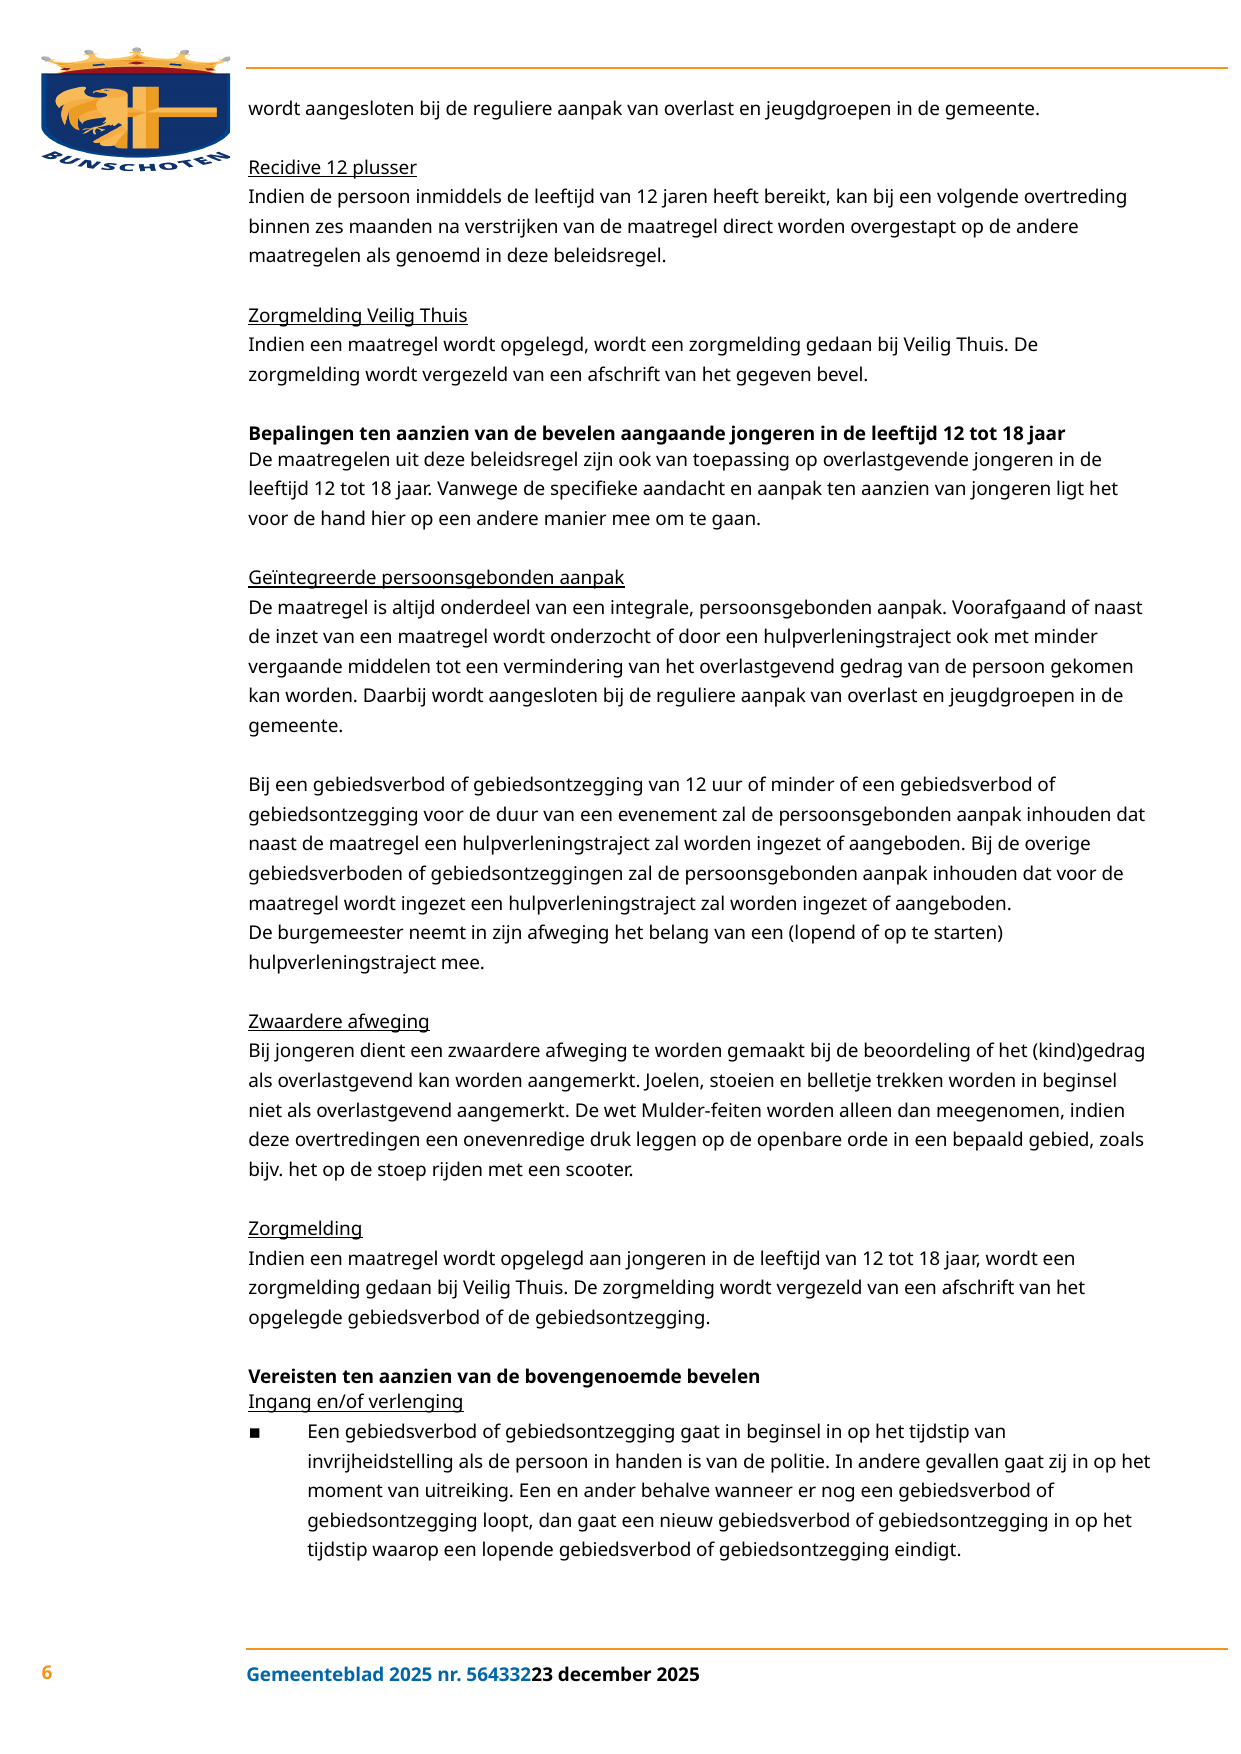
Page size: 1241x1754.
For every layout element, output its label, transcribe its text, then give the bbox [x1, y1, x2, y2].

text Bij een gebiedsverbod of gebiedsontzegging van 12 uur of minder of een gebiedsverbod of gebiedsontzegging voor de duur van een evenement zal de persoonsgebonden aanpak inhouden dat naast de maatregel een hulpverleningstraject zal worden ingezet of aangeboden. Bij de overige gebiedsverboden of gebiedsontzeggingen zal de persoonsgebonden aanpak inhouden dat voor de maatregel wordt ingezet een hulpverleningstraject zal worden ingezet of aangeboden. [248, 771, 1152, 915]
text De maatregel is altijd onderdeel van een integrale, persoonsgebonden aanpak. Voorafgaand of naast de inzet van een maatregel wordt onderzocht of door een hulpverleningstraject ook met minder vergaande middelen tot een vermindering van het overlastgevend gedrag van de persoon gekomen kan worden. Daarbij wordt aangesloten bij de reguliere aanpak van overlast en jeugdgroepen in de gemeente. [248, 594, 1152, 738]
text Bij jongeren dient een zwaardere afweging te worden gemaakt bij de beoordeling of het (kind)gedrag als overlastgevend kan worden aangemerkt. Joelen, stoeien en belletje trekken worden in beginsel niet als overlastgevend aangemerkt. De wet Mulder-feiten worden alleen dan meegenomen, indien deze overtredingen een onevenredige druk leggen op de openbare orde in een bepaald gebied, zoals bijv. het op de stoep rijden met een scooter. [248, 1038, 1152, 1182]
text Zorgmelding [248, 1215, 1152, 1241]
text Geïntegreerde persoonsgebonden aanpak [248, 564, 1152, 590]
text wordt aangesloten bij de reguliere aanpak van overlast en jeugdgroepen in de gemeente. [248, 95, 1152, 121]
text Bepalingen ten aanzien van de bevelen aangaande jongeren in de leeftijd 12 tot 18 jaar [248, 420, 1152, 446]
text Zorgmelding Veilig Thuis [248, 302, 1152, 328]
text De burgemeester neemt in zijn afweging het belang van een (lopend of op te starten) hulpverleningstraject mee. [248, 919, 1152, 974]
text Vereisten ten aanzien van de bovengenoemde bevelen [248, 1363, 1152, 1389]
text De maatregelen uit deze beleidsregel zijn ook van toepassing op overlastgevende jongeren in de leeftijd 12 tot 18 jaar. Vanwege de specifieke aandacht en aanpak ten aanzien van jongeren ligt het voor de hand hier op een andere manier mee om te gaan. [248, 446, 1152, 531]
text Zwaardere afweging [248, 1008, 1152, 1034]
text Indien de persoon inmiddels de leeftijd van 12 jaren heeft bereikt, kan bij een volgende overtreding binnen zes maanden na verstrijken van de maatregel direct worden overgestapt op de andere maatregelen als genoemd in deze beleidsregel. [248, 183, 1152, 268]
picture [41, 47, 231, 172]
text Indien een maatregel wordt opgelegd, wordt een zorgmelding gedaan bij Veilig Thuis. De zorgmelding wordt vergezeld van een afschrift van het gegeven bevel. [248, 331, 1152, 387]
text Ingang en/of verlenging [248, 1389, 1152, 1414]
text Indien een maatregel wordt opgelegd aan jongeren in de leeftijd van 12 tot 18 jaar, wordt een zorgmelding gedaan bij Veilig Thuis. De zorgmelding wordt vergezeld van een afschrift van het opgelegde gebiedsverbod of de gebiedsontzegging. [248, 1245, 1152, 1329]
list Een gebiedsverbod of gebiedsontzegging gaat in beginsel in op het tijdstip van invrijheidstelling als de persoon in handen is van de politie. In andere gevallen gaat zij in op het moment van uitreiking. Een en ander behalve wanneer er nog een gebiedsverbod of gebiedsontzegging loopt, dan gaat een nieuw gebiedsverbod of gebiedsontzegging in op het tijdstip waarop een lopende gebiedsverbod of gebiedsontzegging eindigt. [248, 1418, 1152, 1562]
text Recidive 12 plusser [248, 154, 1152, 180]
